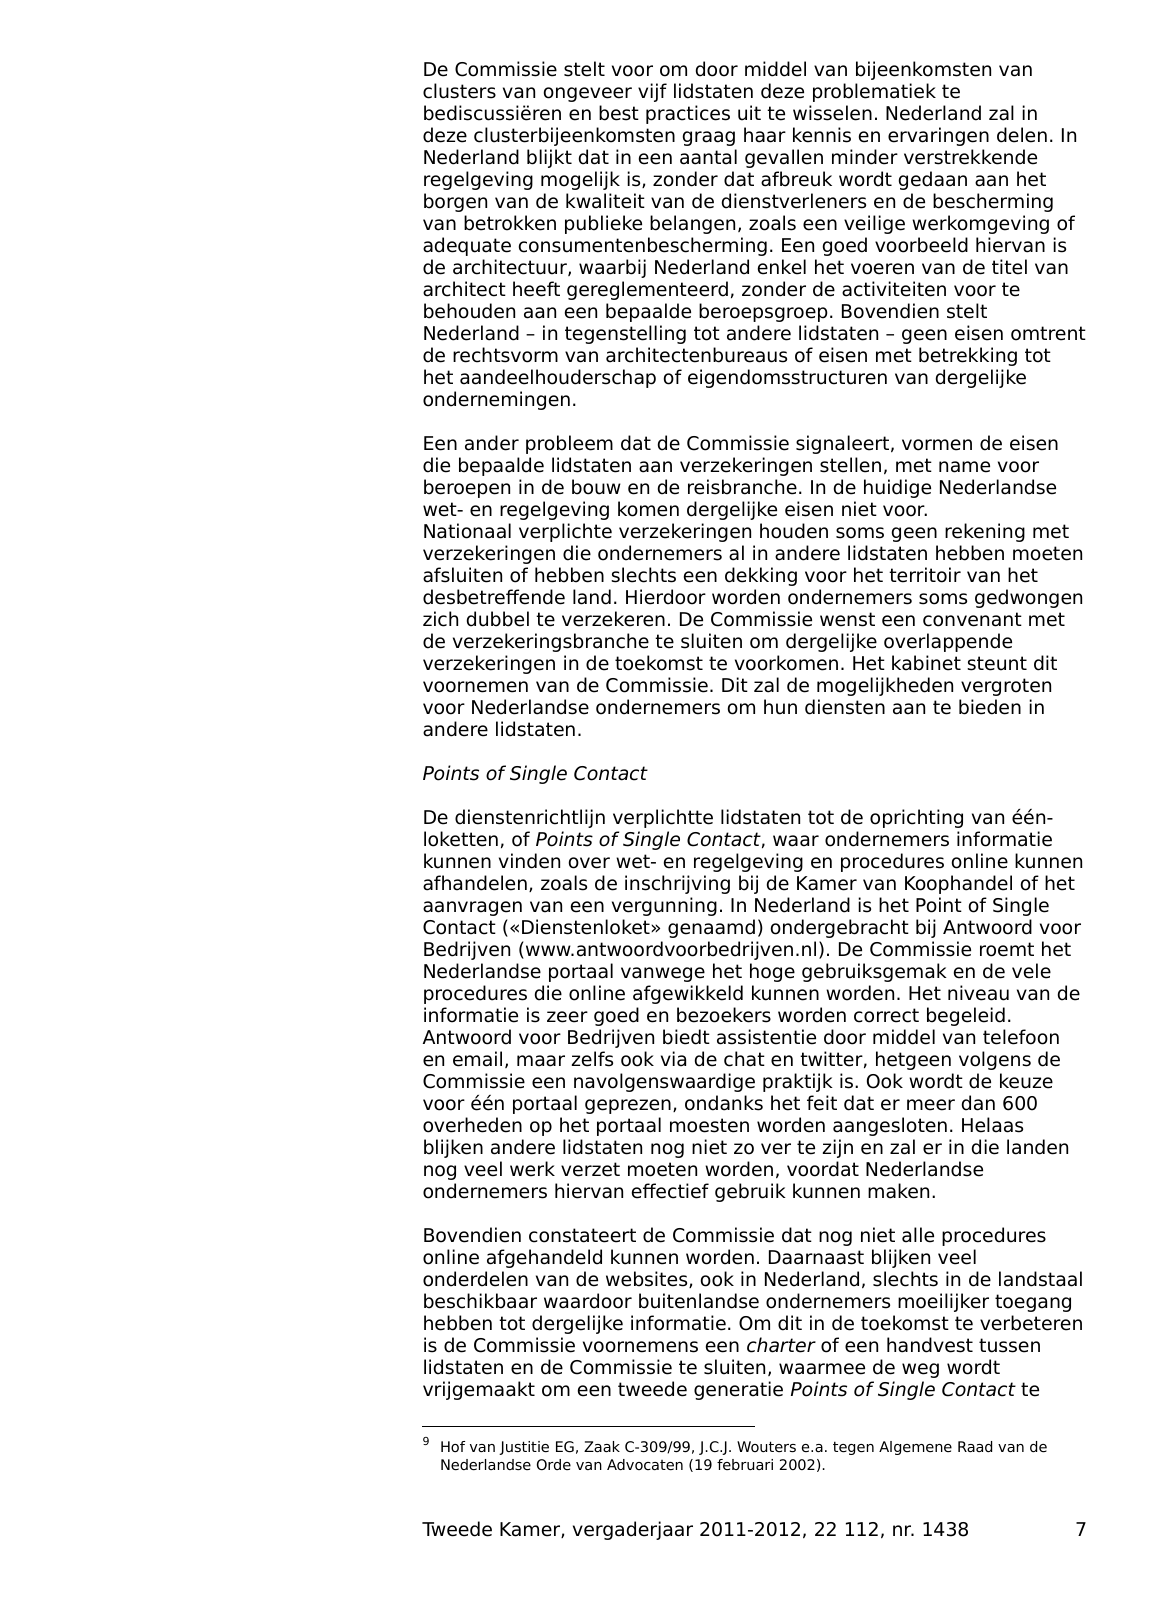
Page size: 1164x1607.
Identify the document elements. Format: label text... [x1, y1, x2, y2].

text De dienstenrichtlijn verplichtte lidstaten tot de oprichting van één-loketten, of Points of Single Contact, waar ondernemers informatie kunnen vinden over wet- en regelgeving en procedures online kunnen afhandelen, zoals de inschrijving bij de Kamer van Koophandel of het aanvragen van een vergunning. In Nederland is het Point of Single Contact («Dienstenloket» genaamd) ondergebracht bij Antwoord voor Bedrijven (www.antwoordvoorbedrijven.nl). De Commissie roemt het Nederlandse portaal vanwege het hoge gebruiksgemak en de vele procedures die online afgewikkeld kunnen worden. Het niveau van de informatie is zeer goed en bezoekers worden correct begeleid. Antwoord voor Bedrijven biedt assistentie door middel van telefoon en email, maar zelfs ook via de chat en twitter, hetgeen volgens de Commissie een navolgenswaardige praktijk is. Ook wordt de keuze voor één portaal geprezen, ondanks het feit dat er meer dan 600 overheden op het portaal moesten worden aangesloten. Helaas blijken andere lidstaten nog niet zo ver te zijn en zal er in die landen nog veel werk verzet moeten worden, voordat Nederlandse ondernemers hiervan effectief gebruik kunnen maken. [422, 807, 1087, 1203]
text Nationaal verplichte verzekeringen houden soms geen rekening met verzekeringen die ondernemers al in andere lidstaten hebben moeten afsluiten of hebben slechts een dekking voor het territoir van het desbetreffende land. Hierdoor worden ondernemers soms gedwongen zich dubbel te verzekeren. De Commissie wenst een convenant met de verzekeringsbranche te sluiten om dergelijke overlappende verzekeringen in de toekomst te voorkomen. Het kabinet steunt dit voornemen van de Commissie. Dit zal de mogelijkheden vergroten voor Nederlandse ondernemers om hun diensten aan te bieden in andere lidstaten. [422, 521, 1087, 741]
text Hof van Justitie EG, Zaak C-309/99, J.C.J. Wouters e.a. tegen Algemene Raad van de Nederlandse Orde van Advocaten (19 februari 2002). [422, 1435, 1087, 1474]
text Bovendien constateert de Commissie dat nog niet alle procedures online afgehandeld kunnen worden. Daarnaast blijken veel onderdelen van de websites, ook in Nederland, slechts in de landstaal beschikbaar waardoor buitenlandse ondernemers moeilijker toegang hebben tot dergelijke informatie. Om dit in de toekomst te verbeteren is de Commissie voornemens een charter of een handvest tussen lidstaten en de Commissie te sluiten, waarmee de weg wordt vrijgemaakt om een tweede generatie Points of Single Contact te [422, 1225, 1087, 1401]
subtitle Points of Single Contact [422, 763, 1087, 785]
text Een ander probleem dat de Commissie signaleert, vormen de eisen die bepaalde lidstaten aan verzekeringen stellen, met name voor beroepen in de bouw en de reisbranche. In de huidige Nederlandse wet- en regelgeving komen dergelijke eisen niet voor. [422, 433, 1087, 521]
text De Commissie stelt voor om door middel van bijeenkomsten van clusters van ongeveer vijf lidstaten deze problematiek te bediscussiëren en best practices uit te wisselen. Nederland zal in deze clusterbijeenkomsten graag haar kennis en ervaringen delen. In Nederland blijkt dat in een aantal gevallen minder verstrekkende regelgeving mogelijk is, zonder dat afbreuk wordt gedaan aan het borgen van de kwaliteit van de dienstverleners en de bescherming van betrokken publieke belangen, zoals een veilige werkomgeving of adequate consumentenbescherming. Een goed voorbeeld hiervan is de architectuur, waarbij Nederland enkel het voeren van de titel van architect heeft gereglementeerd, zonder de activiteiten voor te behouden aan een bepaalde beroepsgroep. Bovendien stelt Nederland – in tegenstelling tot andere lidstaten – geen eisen omtrent de rechtsvorm van architectenbureaus of eisen met betrekking tot het aandeelhouderschap of eigendomsstructuren van dergelijke ondernemingen. [422, 59, 1087, 411]
